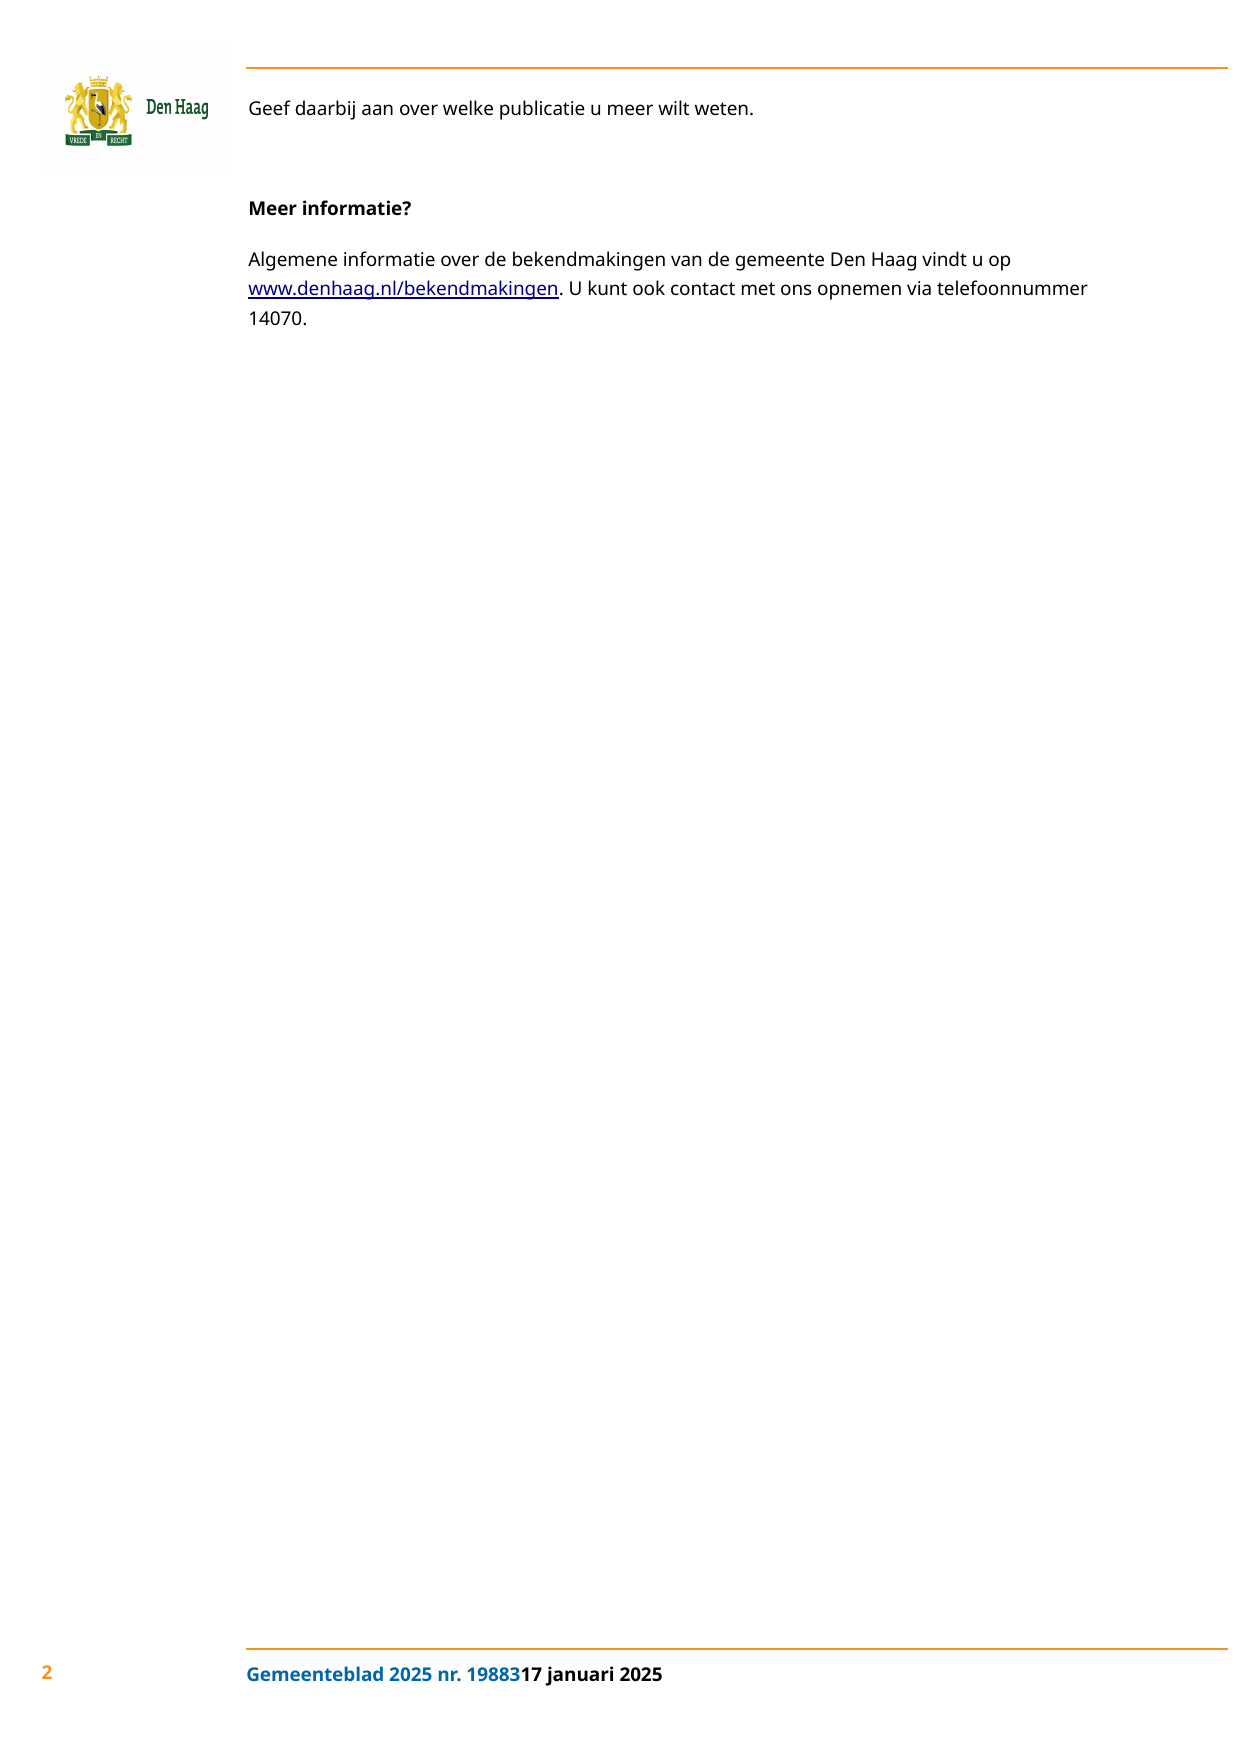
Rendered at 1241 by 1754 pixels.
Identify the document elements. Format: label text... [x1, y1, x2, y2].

picture [41, 47, 231, 172]
text Geef daarbij aan over welke publicatie u meer wilt weten. [248, 95, 1152, 121]
text Meer informatie? [248, 196, 1152, 221]
text Algemene informatie over de bekendmakingen van de gemeente Den Haag vindt u op www.denhaag.nl/bekendmakingen. U kunt ook contact met ons opnemen via telefoonnummer 14070. [248, 246, 1152, 331]
